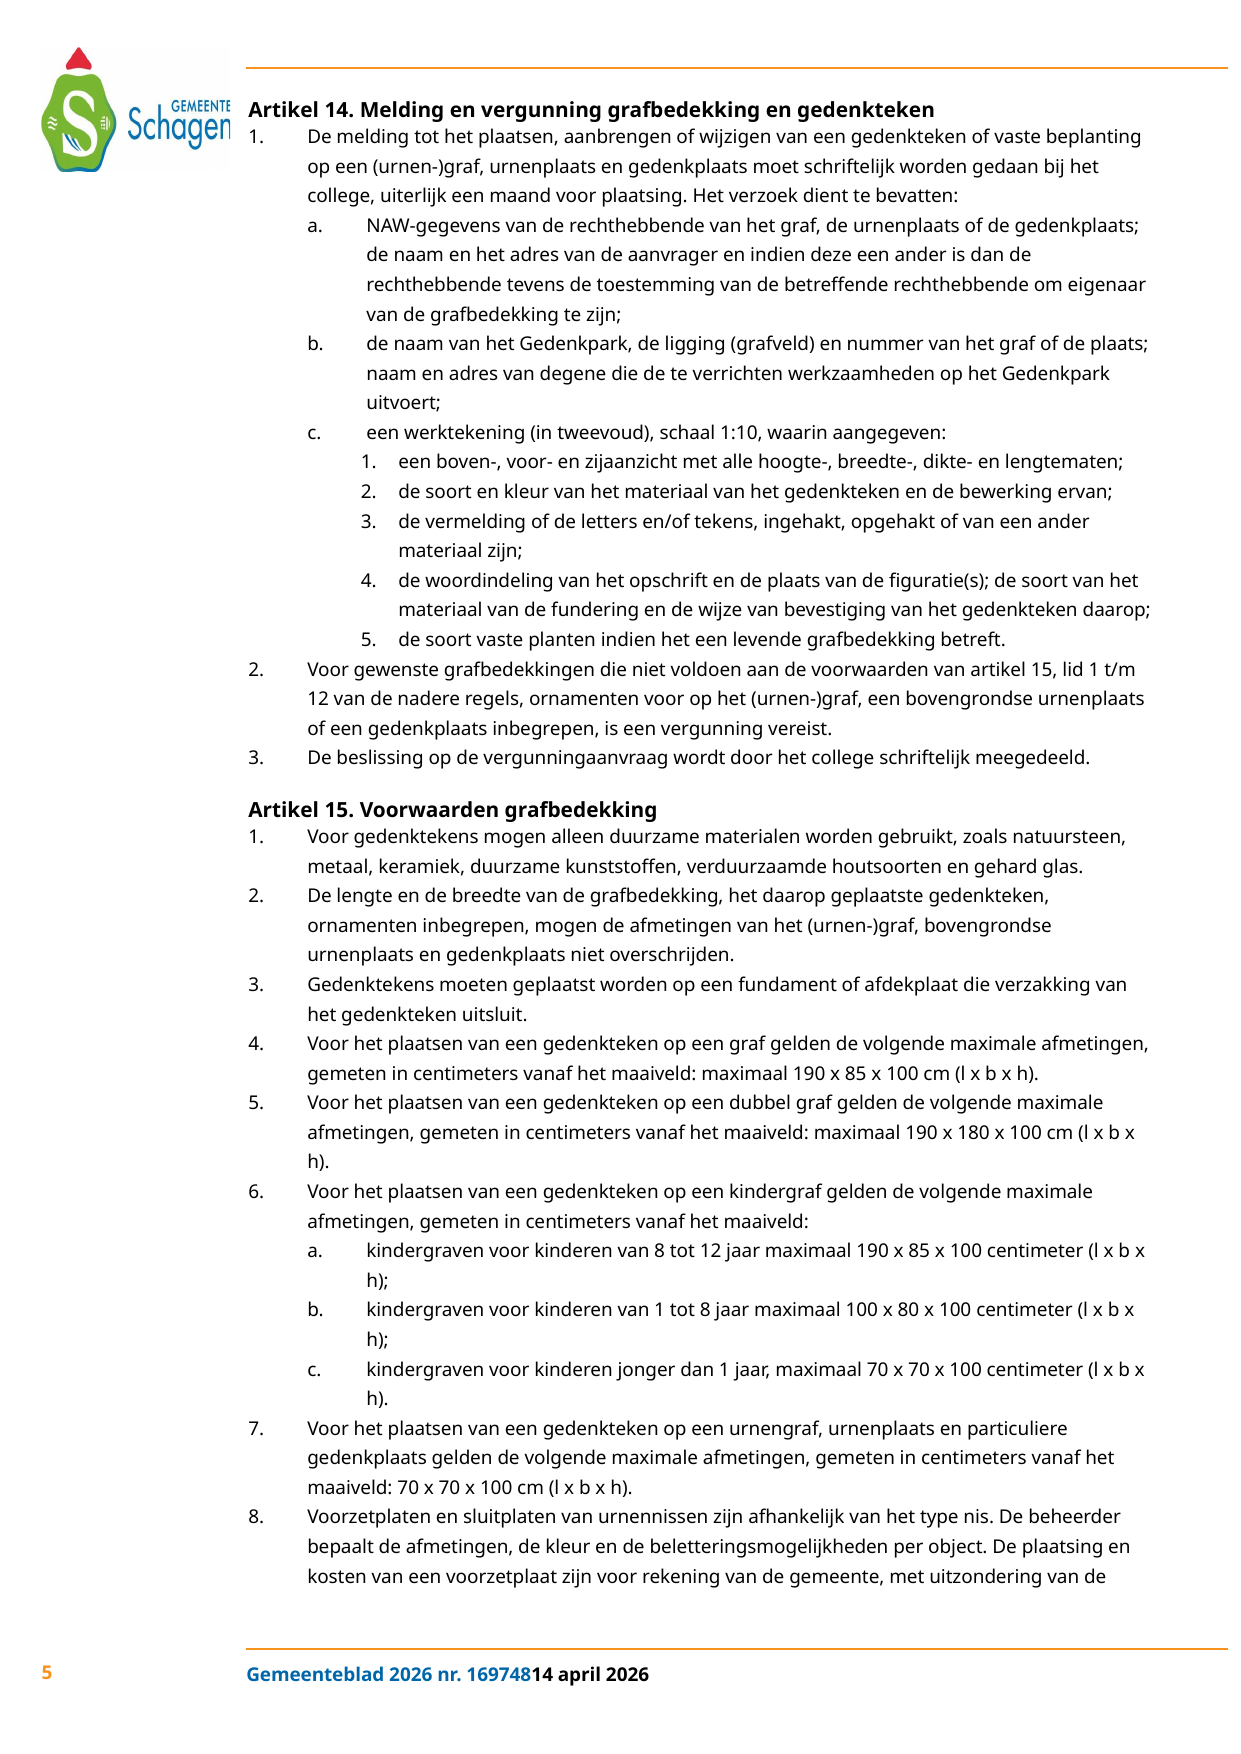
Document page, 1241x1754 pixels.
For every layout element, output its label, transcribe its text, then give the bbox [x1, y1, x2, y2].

list Voor gewenste grafbedekkingen die niet voldoen aan de voorwaarden van artikel 15, lid 1 t/m 12 van de nadere regels, ornamenten voor op het (urnen-)graf, een bovengrondse urnenplaats of een gedenkplaats inbegrepen, is een vergunning vereist. [248, 656, 1152, 741]
list de naam van het Gedenkpark, de ligging (grafveld) en nummer van het graf of de plaats; naam en adres van degene die de te verrichten werkzaamheden op het Gedenkpark uitvoert; [307, 330, 1152, 415]
list De lengte en de breedte van de grafbedekking, het daarop geplaatste gedenkteken, ornamenten inbegrepen, mogen de afmetingen van het (urnen-)graf, bovengrondse urnenplaats en gedenkplaats niet overschrijden. [248, 882, 1152, 967]
list de woordindeling van het opschrift en de plaats van de figuratie(s); de soort van het materiaal van de fundering en de wijze van bevestiging van het gedenkteken daarop; [361, 567, 1152, 622]
list kindergraven voor kinderen jonger dan 1 jaar, maximaal 70 x 70 x 100 centimeter (l x b x h). [307, 1356, 1152, 1411]
list kindergraven voor kinderen van 1 tot 8 jaar maximaal 100 x 80 x 100 centimeter (l x b x h); [307, 1297, 1152, 1352]
list De melding tot het plaatsen, aanbrengen of wijzigen van een gedenkteken of vaste beplanting op een (urnen-)graf, urnenplaats en gedenkplaats moet schriftelijk worden gedaan bij het college, uiterlijk een maand voor plaatsing. Het verzoek dient te bevatten: [248, 123, 1152, 208]
list een werktekening (in tweevoud), schaal 1:10, waarin aangegeven: [307, 419, 1152, 445]
list Voorzetplaten en sluitplaten van urnennissen zijn afhankelijk van het type nis. De beheerder bepaalt de afmetingen, de kleur en de beletteringsmogelijkheden per object. De plaatsing en kosten van een voorzetplaat zijn voor rekening van de gemeente, met uitzondering van de [248, 1504, 1152, 1589]
list de vermelding of de letters en/of tekens, ingehakt, opgehakt of van een ander materiaal zijn; [361, 508, 1152, 563]
list Voor het plaatsen van een gedenkteken op een urnengraf, urnenplaats en particuliere gedenkplaats gelden de volgende maximale afmetingen, gemeten in centimeters vanaf het maaiveld: 70 x 70 x 100 cm (l x b x h). [248, 1415, 1152, 1500]
list de soort en kleur van het materiaal van het gedenkteken en de bewerking ervan; [361, 478, 1152, 504]
list Voor het plaatsen van een gedenkteken op een graf gelden de volgende maximale afmetingen, gemeten in centimeters vanaf het maaiveld: maximaal 190 x 85 x 100 cm (l x b x h). [248, 1030, 1152, 1086]
list Voor het plaatsen van een gedenkteken op een dubbel graf gelden de volgende maximale afmetingen, gemeten in centimeters vanaf het maaiveld: maximaal 190 x 180 x 100 cm (l x b x h). [248, 1089, 1152, 1174]
list de soort vaste planten indien het een levende grafbedekking betreft. [361, 626, 1152, 652]
list Voor het plaatsen van een gedenkteken op een kindergraf gelden de volgende maximale afmetingen, gemeten in centimeters vanaf het maaiveld: [248, 1178, 1152, 1234]
text Artikel 15. Voorwaarden grafbedekking [248, 795, 1152, 823]
list Voor gedenktekens mogen alleen duurzame materialen worden gebruikt, zoals natuursteen, metaal, keramiek, duurzame kunststoffen, verduurzaamde houtsoorten en gehard glas. [248, 823, 1152, 879]
list kindergraven voor kinderen van 8 tot 12 jaar maximaal 190 x 85 x 100 centimeter (l x b x h); [307, 1237, 1152, 1293]
list een boven-, voor- en zijaanzicht met alle hoogte-, breedte-, dikte- en lengtematen; [361, 449, 1152, 474]
list De beslissing op de vergunningaanvraag wordt door het college schriftelijk meegedeeld. [248, 744, 1152, 770]
list Gedenktekens moeten geplaatst worden op een fundament of afdekplaat die verzakking van het gedenkteken uitsluit. [248, 971, 1152, 1027]
list NAW-gegevens van de rechthebbende van het graf, de urnenplaats of de gedenkplaats; de naam en het adres van de aanvrager en indien deze een ander is dan de rechthebbende tevens de toestemming van de betreffende rechthebbende om eigenaar van de grafbedekking te zijn; [307, 212, 1152, 326]
text Artikel 14. Melding en vergunning grafbedekking en gedenkteken [248, 95, 1152, 123]
picture [41, 47, 231, 172]
